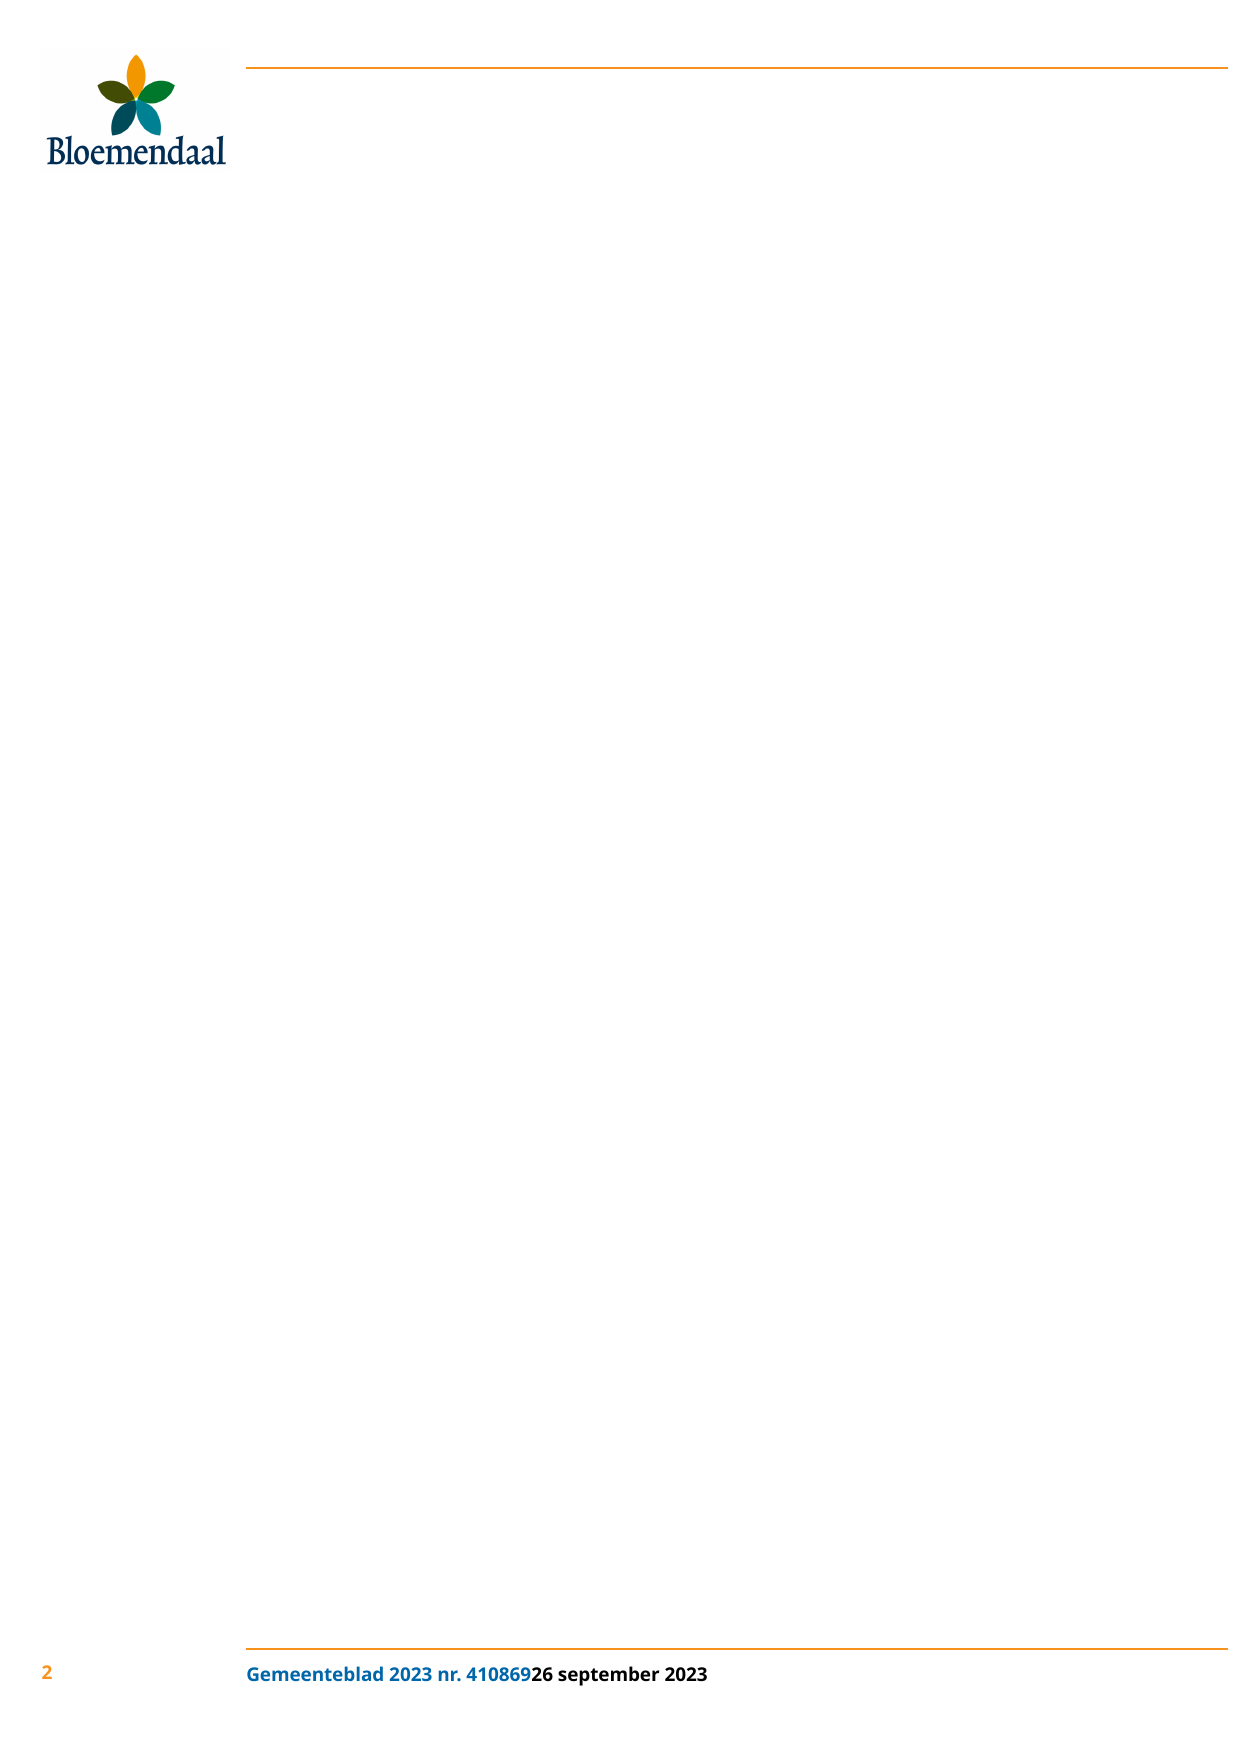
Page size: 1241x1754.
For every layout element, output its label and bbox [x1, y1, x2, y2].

picture [41, 47, 231, 172]
